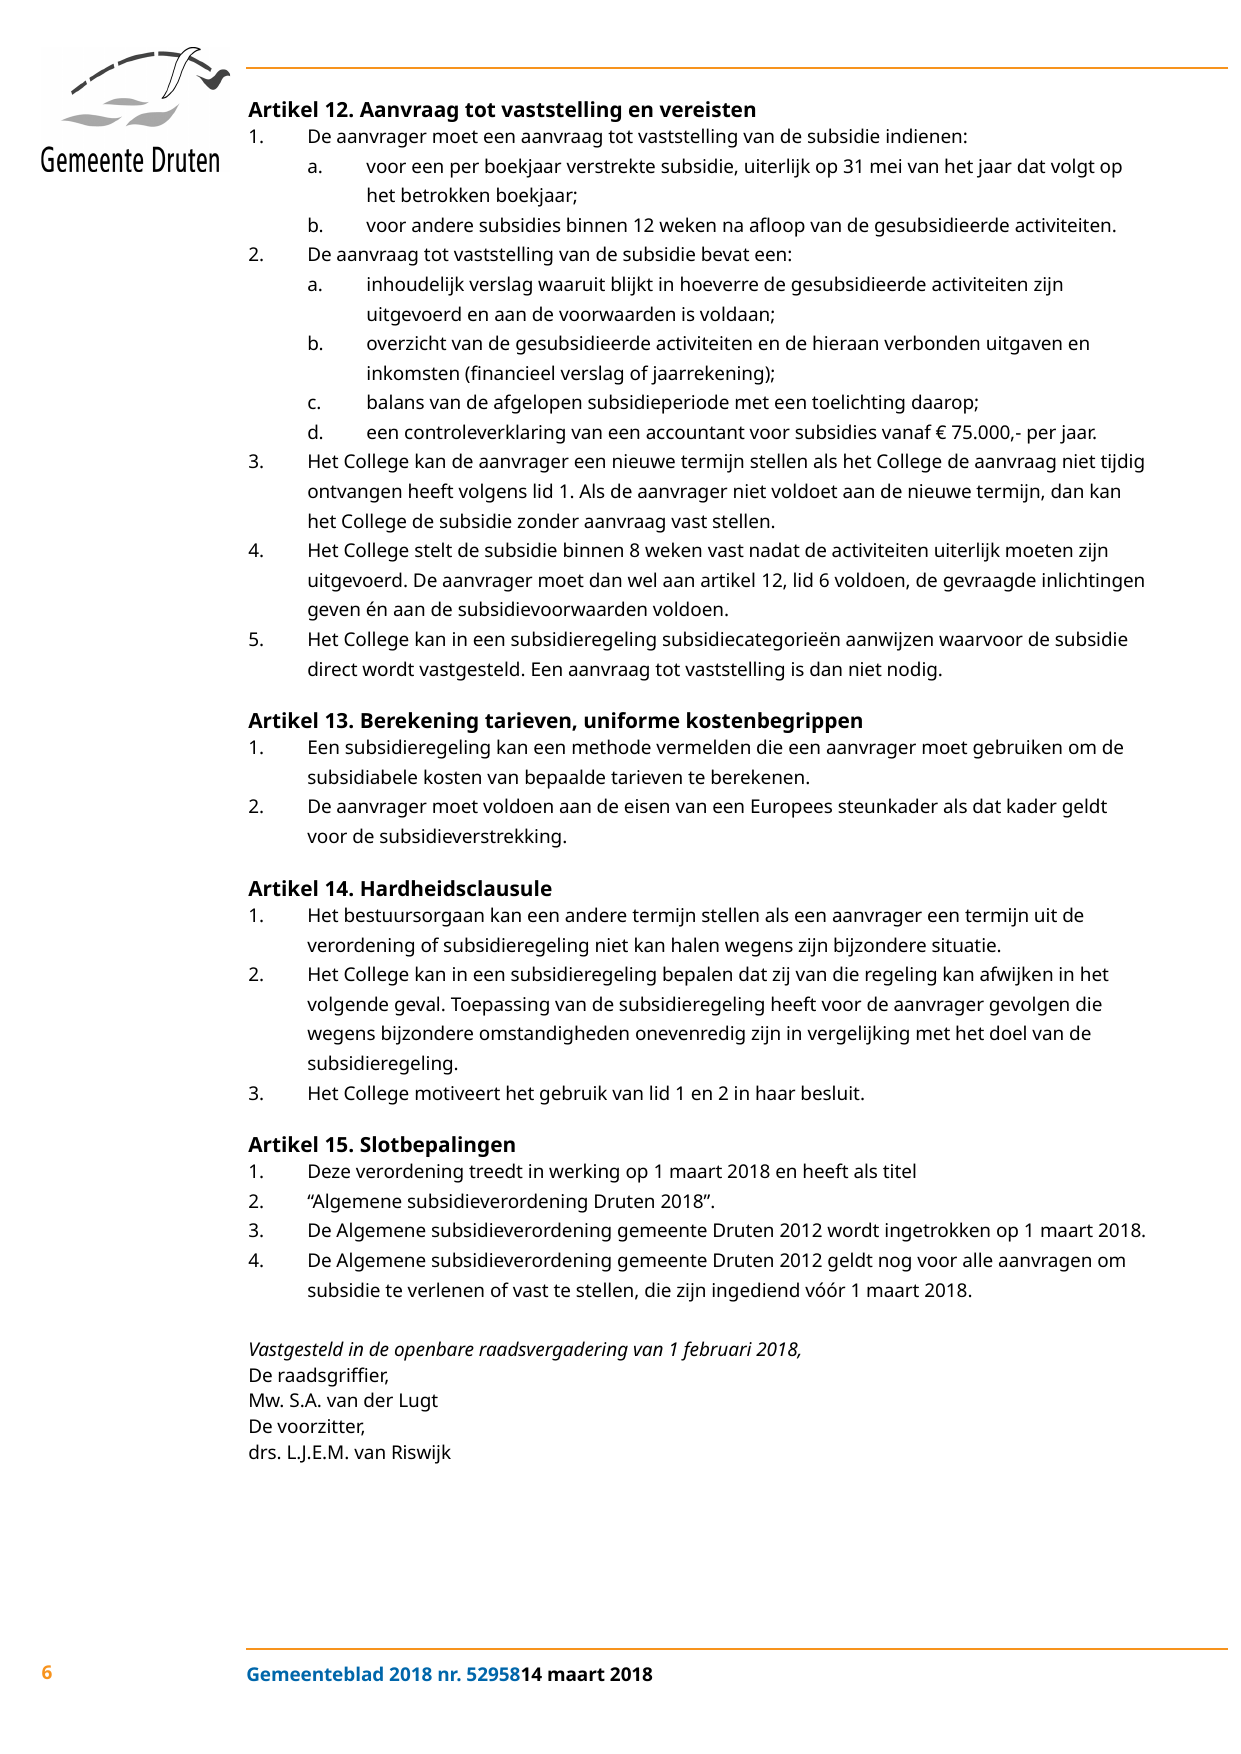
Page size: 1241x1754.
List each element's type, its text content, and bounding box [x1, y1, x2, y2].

list Het bestuursorgaan kan een andere termijn stellen als een aanvrager een termijn uit de verordening of subsidieregeling niet kan halen wegens zijn bijzondere situatie. [248, 902, 1152, 957]
list De aanvraag tot vaststelling van de subsidie bevat een: [248, 242, 1152, 267]
list Het College kan in een subsidieregeling subsidiecategorieën aanwijzen waarvoor de subsidie direct wordt vastgesteld. Een aanvraag tot vaststelling is dan niet nodig. [248, 626, 1152, 681]
list De aanvrager moet voldoen aan de eisen van een Europees steunkader als dat kader geldt voor de subsidieverstrekking. [248, 794, 1152, 849]
text Artikel 15. Slotbepalingen [248, 1130, 1152, 1158]
list De aanvrager moet een aanvraag tot vaststelling van de subsidie indienen: [248, 123, 1152, 149]
list “Algemene subsidieverordening Druten 2018”. [248, 1188, 1152, 1214]
list inhoudelijk verslag waaruit blijkt in hoeverre de gesubsidieerde activiteiten zijn uitgevoerd en aan de voorwaarden is voldaan; [307, 271, 1152, 326]
list voor een per boekjaar verstrekte subsidie, uiterlijk op 31 mei van het jaar dat volgt op het betrokken boekjaar; [307, 153, 1152, 208]
list een controleverklaring van een accountant voor subsidies vanaf € 75.000,- per jaar. [307, 419, 1152, 445]
picture [41, 47, 231, 172]
list overzicht van de gesubsidieerde activiteiten en de hieraan verbonden uitgaven en inkomsten (financieel verslag of jaarrekening); [307, 330, 1152, 386]
text Vastgesteld in de openbare raadsvergadering van 1 februari 2018, [248, 1336, 1152, 1362]
list De Algemene subsidieverordening gemeente Druten 2012 wordt ingetrokken op 1 maart 2018. [248, 1218, 1152, 1243]
text De raadsgriffier, [248, 1362, 1152, 1387]
list Het College motiveert het gebruik van lid 1 en 2 in haar besluit. [248, 1080, 1152, 1105]
text De voorzitter, [248, 1413, 1152, 1439]
list voor andere subsidies binnen 12 weken na afloop van de gesubsidieerde activiteiten. [307, 212, 1152, 238]
text Artikel 14. Hardheidsclausule [248, 874, 1152, 902]
list De Algemene subsidieverordening gemeente Druten 2012 geldt nog voor alle aanvragen om subsidie te verlenen of vast te stellen, die zijn ingediend vóór 1 maart 2018. [248, 1247, 1152, 1303]
list Het College stelt de subsidie binnen 8 weken vast nadat de activiteiten uiterlijk moeten zijn uitgevoerd. De aanvrager moet dan wel aan artikel 12, lid 6 voldoen, de gevraagde inlichtingen geven én aan de subsidievoorwaarden voldoen. [248, 537, 1152, 622]
list Deze verordening treedt in werking op 1 maart 2018 en heeft als titel [248, 1158, 1152, 1184]
list Het College kan de aanvrager een nieuwe termijn stellen als het College de aanvraag niet tijdig ontvangen heeft volgens lid 1. Als de aanvrager niet voldoet aan de nieuwe termijn, dan kan het College de subsidie zonder aanvraag vast stellen. [248, 449, 1152, 533]
text Mw. S.A. van der Lugt [248, 1387, 1152, 1413]
text Artikel 12. Aanvraag tot vaststelling en vereisten [248, 95, 1152, 123]
text Artikel 13. Berekening tarieven, uniforme kostenbegrippen [248, 706, 1152, 734]
list Het College kan in een subsidieregeling bepalen dat zij van die regeling kan afwijken in het volgende geval. Toepassing van de subsidieregeling heeft voor de aanvrager gevolgen die wegens bijzondere omstandigheden onevenredig zijn in vergelijking met het doel van de subsidieregeling. [248, 961, 1152, 1076]
list Een subsidieregeling kan een methode vermelden die een aanvrager moet gebruiken om de subsidiabele kosten van bepaalde tarieven te berekenen. [248, 734, 1152, 790]
list balans van de afgelopen subsidieperiode met een toelichting daarop; [307, 389, 1152, 415]
text drs. L.J.E.M. van Riswijk [248, 1439, 1152, 1465]
